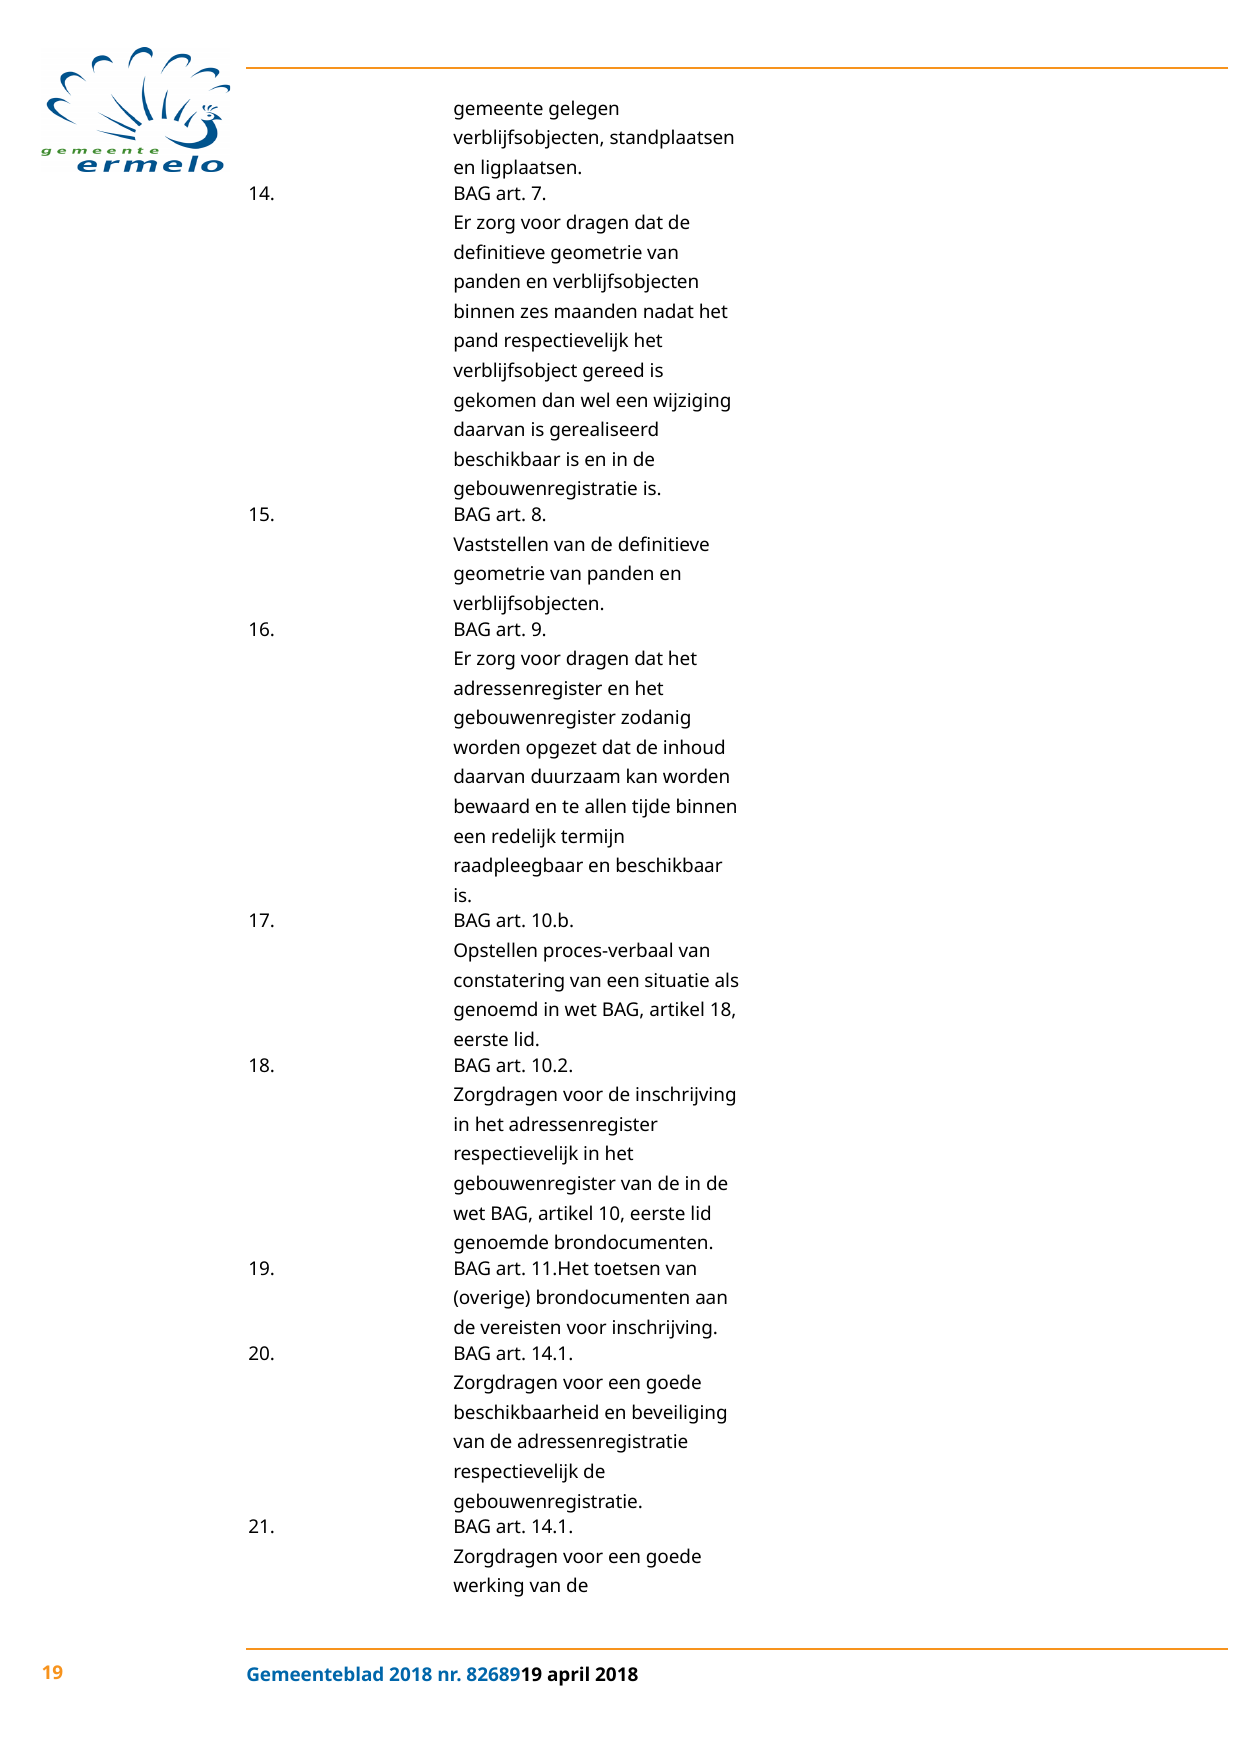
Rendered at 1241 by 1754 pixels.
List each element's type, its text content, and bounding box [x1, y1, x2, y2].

table_cell BAG art. 11.Het toetsen van (overige) brondocumenten aan de vereisten voor inschrijving. [453, 1255, 741, 1340]
table_cell [741, 616, 1015, 908]
table_cell 17. [248, 908, 453, 1052]
picture [41, 47, 231, 172]
table_cell BAG art. 14.1. Zorgdragen voor een goede werking van de [453, 1514, 741, 1598]
table_cell [741, 908, 1015, 1052]
table_cell 19. [248, 1255, 453, 1340]
table_cell 15. [248, 501, 453, 616]
table_cell BAG art. 10.2. Zorgdragen voor de inschrijving in het adressenregister respectievelijk in het gebouwenregister van de in de wet BAG, artikel 10, eerste lid genoemde brondocumenten. [453, 1052, 741, 1255]
table_cell [741, 1514, 1015, 1598]
table_cell BAG art. 14.1. Zorgdragen voor een goede beschikbaarheid en beveiliging van de adressenregistratie respectievelijk de gebouwenregistratie. [453, 1340, 741, 1513]
table_cell gemeente gelegen verblijfsobjecten, standplaatsen en ligplaatsen. [453, 95, 741, 180]
table_cell 21. [248, 1514, 453, 1598]
table_cell 18. [248, 1052, 453, 1255]
table_cell 16. [248, 616, 453, 908]
table_cell 20. [248, 1340, 453, 1513]
table_cell [741, 1340, 1015, 1513]
table_cell 14. [248, 180, 453, 501]
table_cell BAG art. 8. Vaststellen van de definitieve geometrie van panden en verblijfsobjecten. [453, 501, 741, 616]
table_cell [741, 1052, 1015, 1255]
table_cell BAG art. 9. Er zorg voor dragen dat het adressenregister en het gebouwenregister zodanig worden opgezet dat de inhoud daarvan duurzaam kan worden bewaard en te allen tijde binnen een redelijk termijn raadpleegbaar en beschikbaar is. [453, 616, 741, 908]
table_cell [741, 1255, 1015, 1340]
table_cell BAG art. 7. Er zorg voor dragen dat de definitieve geometrie van panden en verblijfsobjecten binnen zes maanden nadat het pand respectievelijk het verblijfsobject gereed is gekomen dan wel een wijziging daarvan is gerealiseerd beschikbaar is en in de gebouwenregistratie is. [453, 180, 741, 501]
table_cell BAG art. 10.b. Opstellen proces-verbaal van constatering van een situatie als genoemd in wet BAG, artikel 18, eerste lid. [453, 908, 741, 1052]
table_cell [741, 95, 1015, 180]
table_cell [248, 95, 453, 180]
table_cell [741, 180, 1015, 501]
table_cell [741, 501, 1015, 616]
